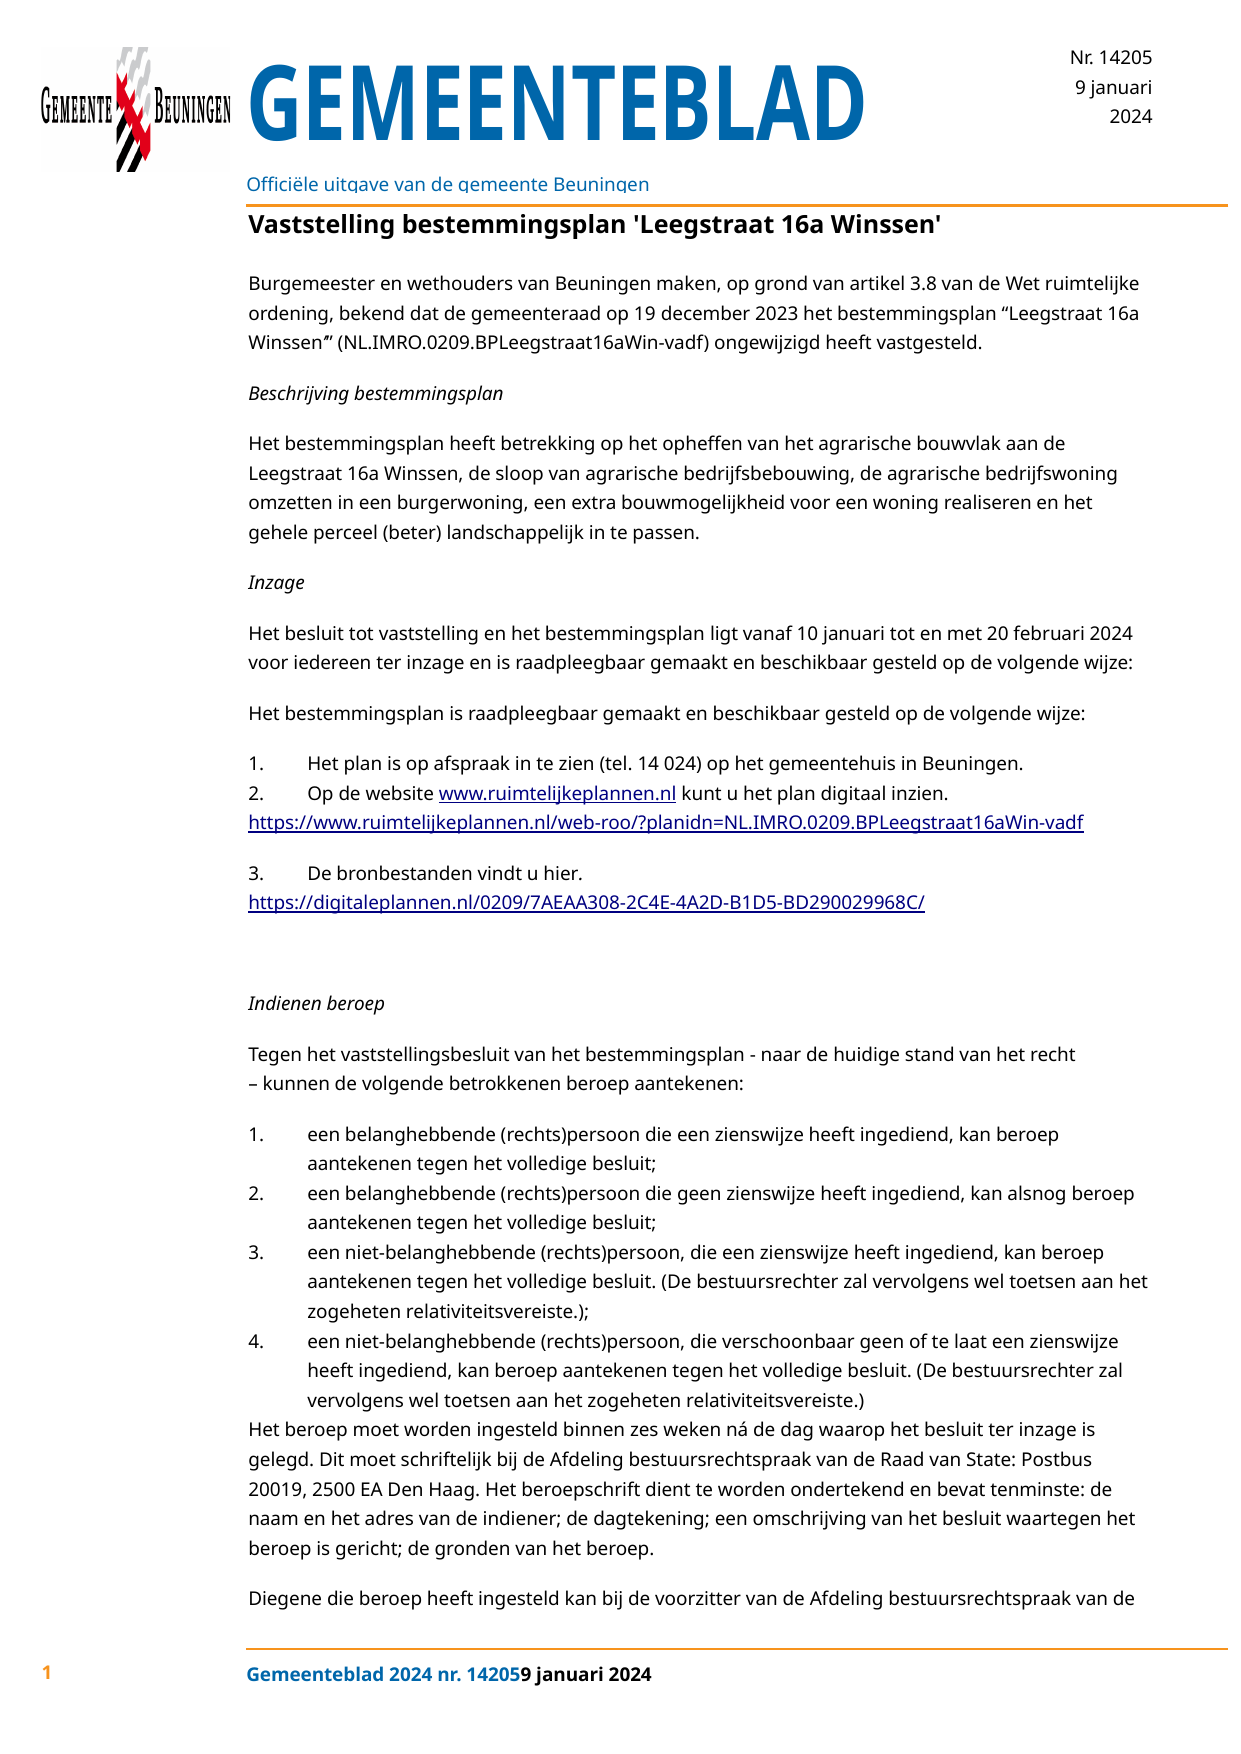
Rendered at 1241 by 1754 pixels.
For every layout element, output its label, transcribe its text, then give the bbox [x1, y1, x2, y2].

text Tegen het vaststellingsbesluit van het bestemmingsplan - naar de huidige stand van het recht – kunnen de volgende betrokkenen beroep aantekenen: [248, 1041, 1152, 1096]
list De bronbestanden vindt u hier. [248, 860, 1152, 886]
list een niet-belanghebbende (rechts)persoon, die verschoonbaar geen of te laat een zienswijze heeft ingediend, kan beroep aantekenen tegen het volledige besluit. (De bestuursrechter zal vervolgens wel toetsen aan het zogeheten relativiteitsvereiste.) [248, 1328, 1152, 1413]
text Het besluit tot vaststelling en het bestemmingsplan ligt vanaf 10 januari tot en met 20 februari 2024 voor iedereen ter inzage en is raadpleegbaar gemaakt en beschikbaar gesteld op de volgende wijze: [248, 620, 1152, 675]
list Het plan is op afspraak in te zien (tel. 14 024) op het gemeentehuis in Beuningen. [248, 750, 1152, 776]
text Indienen beroep [248, 990, 1152, 1016]
list een niet-belanghebbende (rechts)persoon, die een zienswijze heeft ingediend, kan beroep aantekenen tegen het volledige besluit. (De bestuursrechter zal vervolgens wel toetsen aan het zogeheten relativiteitsvereiste.); [248, 1239, 1152, 1324]
picture [41, 47, 231, 172]
text Inzage [248, 569, 1152, 595]
text Diegene die beroep heeft ingesteld kan bij de voorzitter van de Afdeling bestuursrechtspraak van de [248, 1585, 1152, 1611]
list een belanghebbende (rechts)persoon die geen zienswijze heeft ingediend, kan alsnog beroep aantekenen tegen het volledige besluit; [248, 1180, 1152, 1235]
text Het beroep moet worden ingesteld binnen zes weken ná de dag waarop het besluit ter inzage is gelegd. Dit moet schriftelijk bij de Afdeling bestuursrechtspraak van de Raad van State: Postbus 20019, 2500 EA Den Haag. Het beroepschrift dient te worden ondertekend en bevat tenminste: de naam en het adres van de indiener; de dagtekening; een omschrijving van het besluit waartegen het beroep is gericht; de gronden van het beroep. [248, 1417, 1152, 1561]
text Vaststelling bestemmingsplan 'Leegstraat 16a Winssen' [248, 207, 1152, 241]
text https://www.ruimtelijkeplannen.nl/web-roo/?planidn=NL.IMRO.0209.BPLeegstraat16aWin-vadf [248, 809, 1152, 835]
text Beschrijving bestemmingsplan [248, 380, 1152, 406]
text Het bestemmingsplan heeft betrekking op het opheffen van het agrarische bouwvlak aan de Leegstraat 16a Winssen, de sloop van agrarische bedrijfsbebouwing, de agrarische bedrijfswoning omzetten in een burgerwoning, een extra bouwmogelijkheid voor een woning realiseren en het gehele perceel (beter) landschappelijk in te passen. [248, 430, 1152, 545]
text Het bestemmingsplan is raadpleegbaar gemaakt en beschikbaar gesteld op de volgende wijze: [248, 700, 1152, 726]
text Burgemeester en wethouders van Beuningen maken, op grond van artikel 3.8 van de Wet ruimtelijke ordening, bekend dat de gemeenteraad op 19 december 2023 het bestemmingsplan “Leegstraat 16a Winssen’” (NL.IMRO.0209.BPLeegstraat16aWin-vadf) ongewijzigd heeft vastgesteld. [248, 270, 1152, 355]
text https://digitaleplannen.nl/0209/7AEAA308-2C4E-4A2D-B1D5-BD290029968C/ [248, 889, 1152, 915]
list Op de website www.ruimtelijkeplannen.nl kunt u het plan digitaal inzien. [248, 780, 1152, 806]
list een belanghebbende (rechts)persoon die een zienswijze heeft ingediend, kan beroep aantekenen tegen het volledige besluit; [248, 1121, 1152, 1176]
